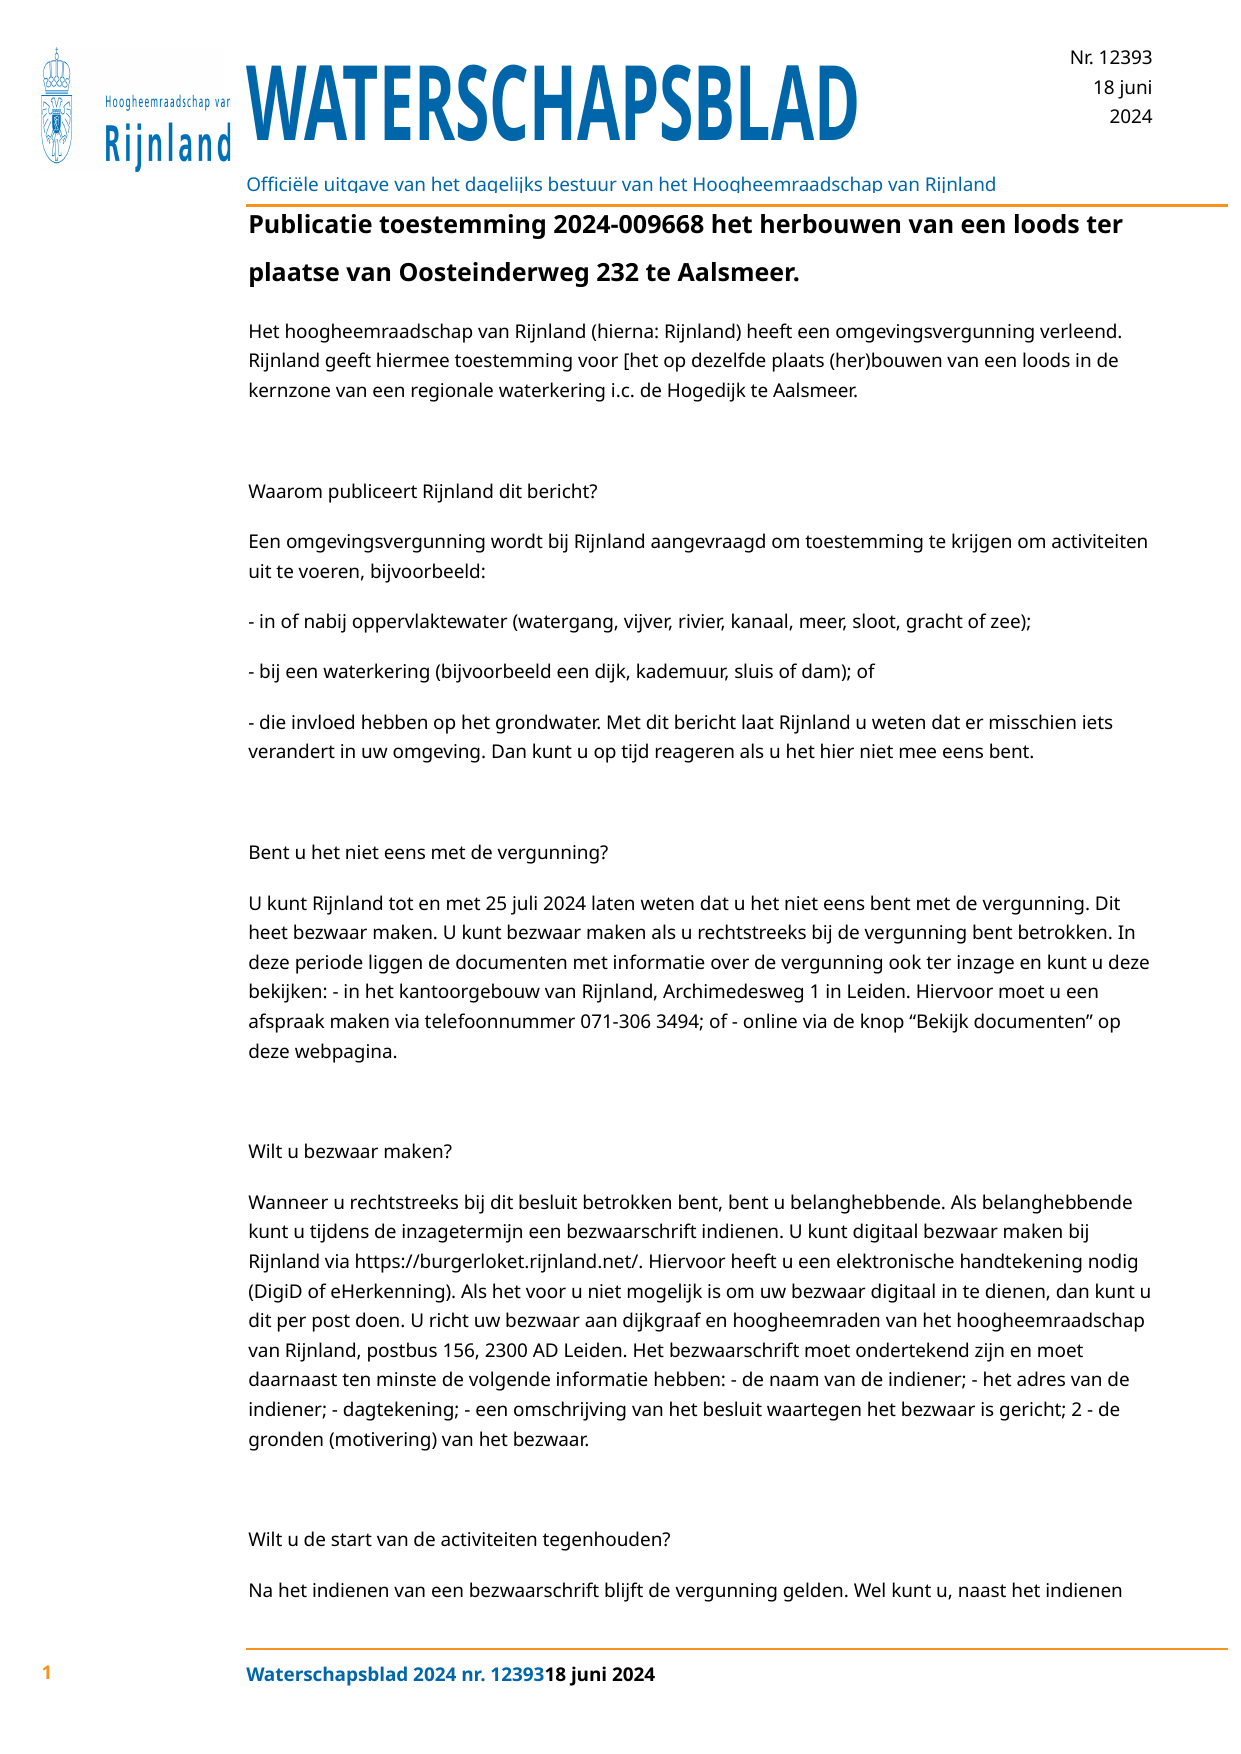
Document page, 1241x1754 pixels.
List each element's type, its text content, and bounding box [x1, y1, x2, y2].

text Na het indienen van een bezwaarschrift blijft de vergunning gelden. Wel kunt u, naast het indienen [248, 1577, 1152, 1603]
text - die invloed hebben op het grondwater. Met dit bericht laat Rijnland u weten dat er misschien iets verandert in uw omgeving. Dan kunt u op tijd reageren als u het hier niet mee eens bent. [248, 709, 1152, 764]
text Een omgevingsvergunning wordt bij Rijnland aangevraagd om toestemming te krijgen om activiteiten uit te voeren, bijvoorbeeld: [248, 528, 1152, 584]
text U kunt Rijnland tot en met 25 juli 2024 laten weten dat u het niet eens bent met de vergunning. Dit heet bezwaar maken. U kunt bezwaar maken als u rechtstreeks bij de vergunning bent betrokken. In deze periode liggen de documenten met informatie over de vergunning ook ter inzage en kunt u deze bekijken: - in het kantoorgebouw van Rijnland, Archimedesweg 1 in Leiden. Hiervoor moet u een afspraak maken via telefoonnummer 071-306 3494; of - online via de knop “Bekijk documenten” op deze webpagina. [248, 890, 1152, 1064]
picture [41, 47, 231, 172]
text Waarom publiceert Rijnland dit bericht? [248, 478, 1152, 504]
text Wilt u de start van de activiteiten tegenhouden? [248, 1527, 1152, 1552]
text - in of nabij oppervlaktewater (watergang, vijver, rivier, kanaal, meer, sloot, gracht of zee); [248, 608, 1152, 634]
text - bij een waterkering (bijvoorbeeld een dijk, kademuur, sluis of dam); of [248, 659, 1152, 684]
text Publicatie toestemming 2024-009668 het herbouwen van een loods ter plaatse van Oosteinderweg 232 te Aalsmeer. [248, 207, 1152, 288]
text Het hoogheemraadschap van Rijnland (hierna: Rijnland) heeft een omgevingsvergunning verleend. Rijnland geeft hiermee toestemming voor [het op dezelfde plaats (her)bouwen van een loods in de kernzone van een regionale waterkering i.c. de Hogedijk te Aalsmeer. [248, 318, 1152, 403]
text Bent u het niet eens met de vergunning? [248, 839, 1152, 865]
text Wilt u bezwaar maken? [248, 1139, 1152, 1164]
text Wanneer u rechtstreeks bij dit besluit betrokken bent, bent u belanghebbende. Als belanghebbende kunt u tijdens de inzagetermijn een bezwaarschrift indienen. U kunt digitaal bezwaar maken bij Rijnland via https://burgerloket.rijnland.net/. Hiervoor heeft u een elektronische handtekening nodig (DigiD of eHerkenning). Als het voor u niet mogelijk is om uw bezwaar digitaal in te dienen, dan kunt u dit per post doen. U richt uw bezwaar aan dijkgraaf en hoogheemraden van het hoogheemraadschap van Rijnland, postbus 156, 2300 AD Leiden. Het bezwaarschrift moet ondertekend zijn en moet daarnaast ten minste de volgende informatie hebben: - de naam van de indiener; - het adres van de indiener; - dagtekening; - een omschrijving van het besluit waartegen het bezwaar is gericht; 2 - de gronden (motivering) van het bezwaar. [248, 1189, 1152, 1452]
